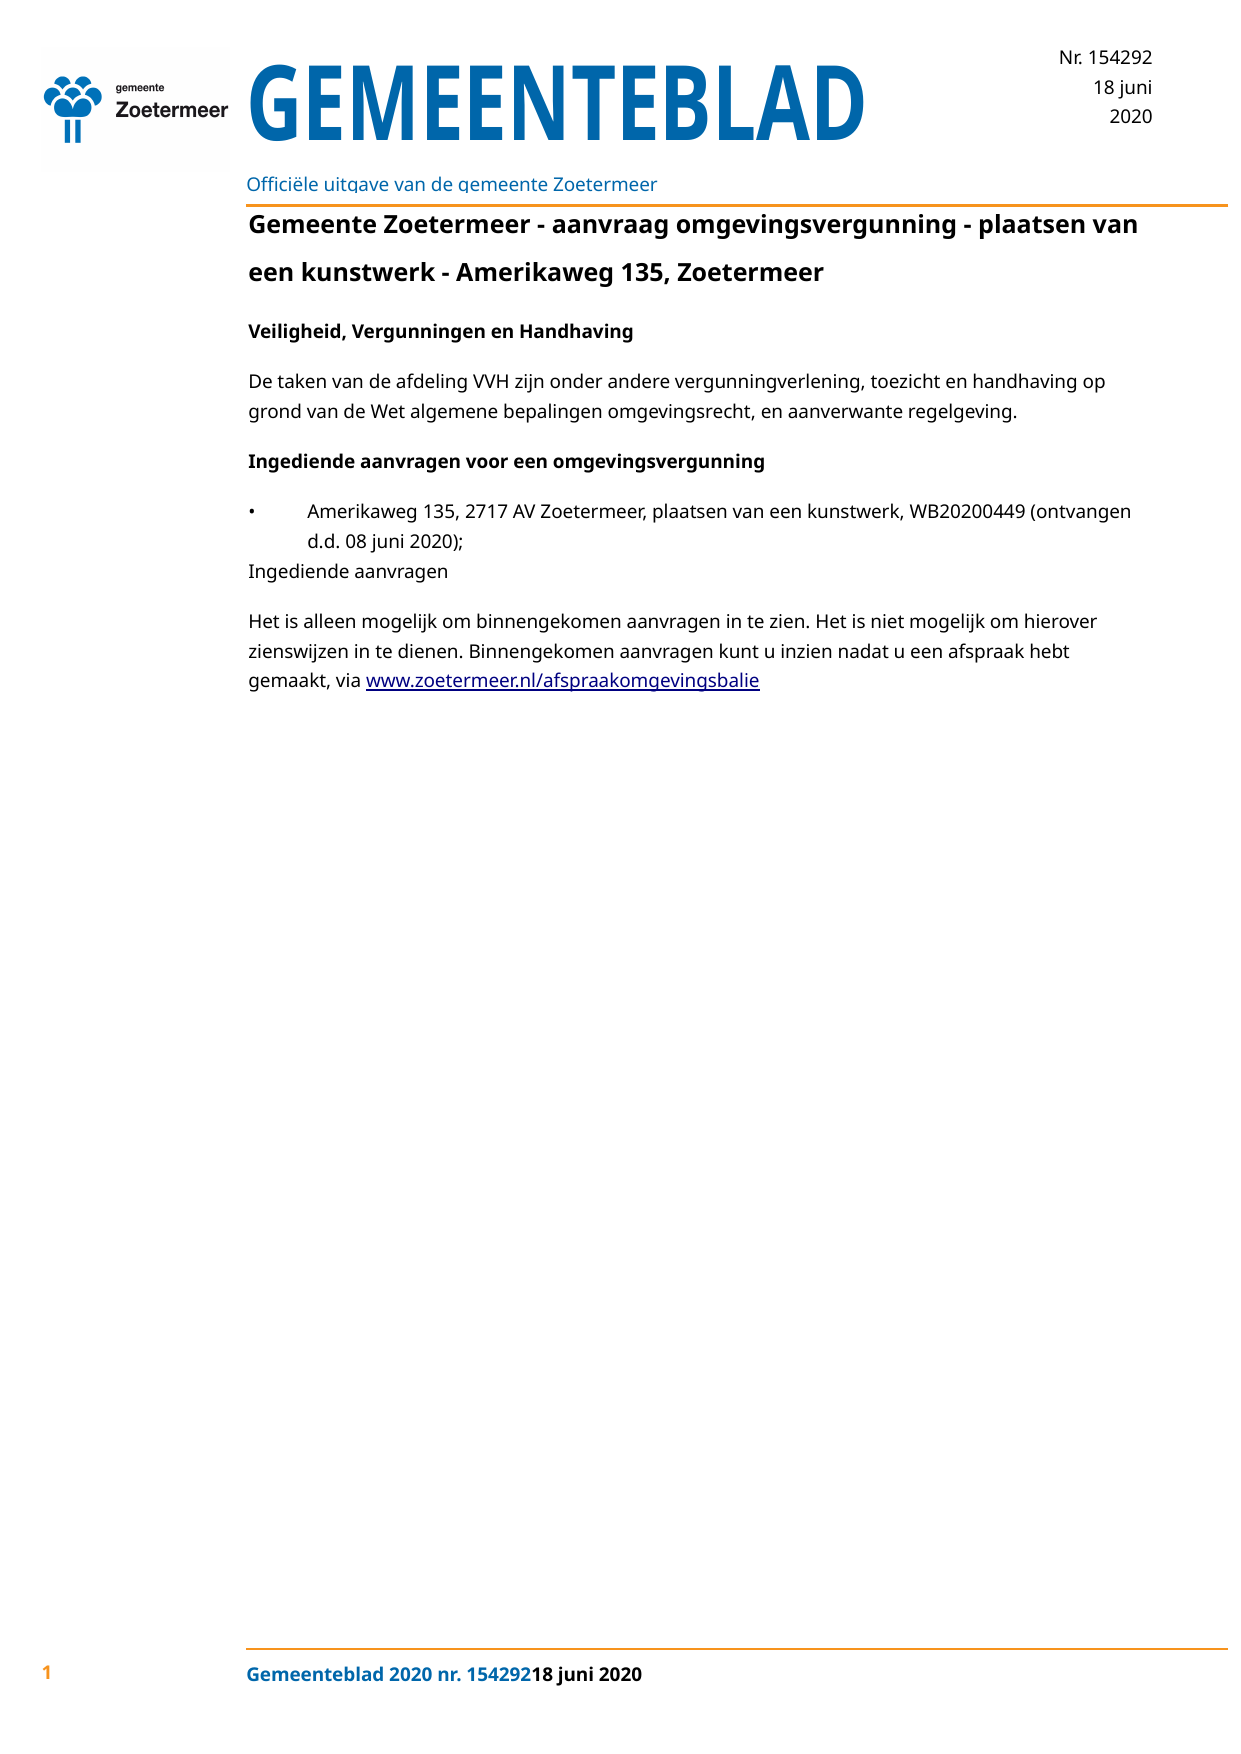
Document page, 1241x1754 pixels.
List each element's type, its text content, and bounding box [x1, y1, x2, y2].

list Amerikaweg 135, 2717 AV Zoetermeer, plaatsen van een kunstwerk, WB20200449 (ontvangen d.d. 08 juni 2020); [248, 499, 1152, 554]
text Ingediende aanvragen voor een omgevingsvergunning [248, 448, 1152, 474]
text De taken van de afdeling VVH zijn onder andere vergunningverlening, toezicht en handhaving op grond van de Wet algemene bepalingen omgevingsrecht, en aanverwante regelgeving. [248, 368, 1152, 424]
text Veiligheid, Vergunningen en Handhaving [248, 318, 1152, 344]
text Het is alleen mogelijk om binnengekomen aanvragen in te zien. Het is niet mogelijk om hierover zienswijzen in te dienen. Binnengekomen aanvragen kunt u inzien nadat u een afspraak hebt gemaakt, via www.zoetermeer.nl/afspraakomgevingsbalie [248, 608, 1152, 693]
text Gemeente Zoetermeer - aanvraag omgevingsvergunning - plaatsen van een kunstwerk - Amerikaweg 135, Zoetermeer [248, 207, 1152, 288]
picture [41, 47, 231, 172]
text Ingediende aanvragen [248, 558, 1152, 584]
